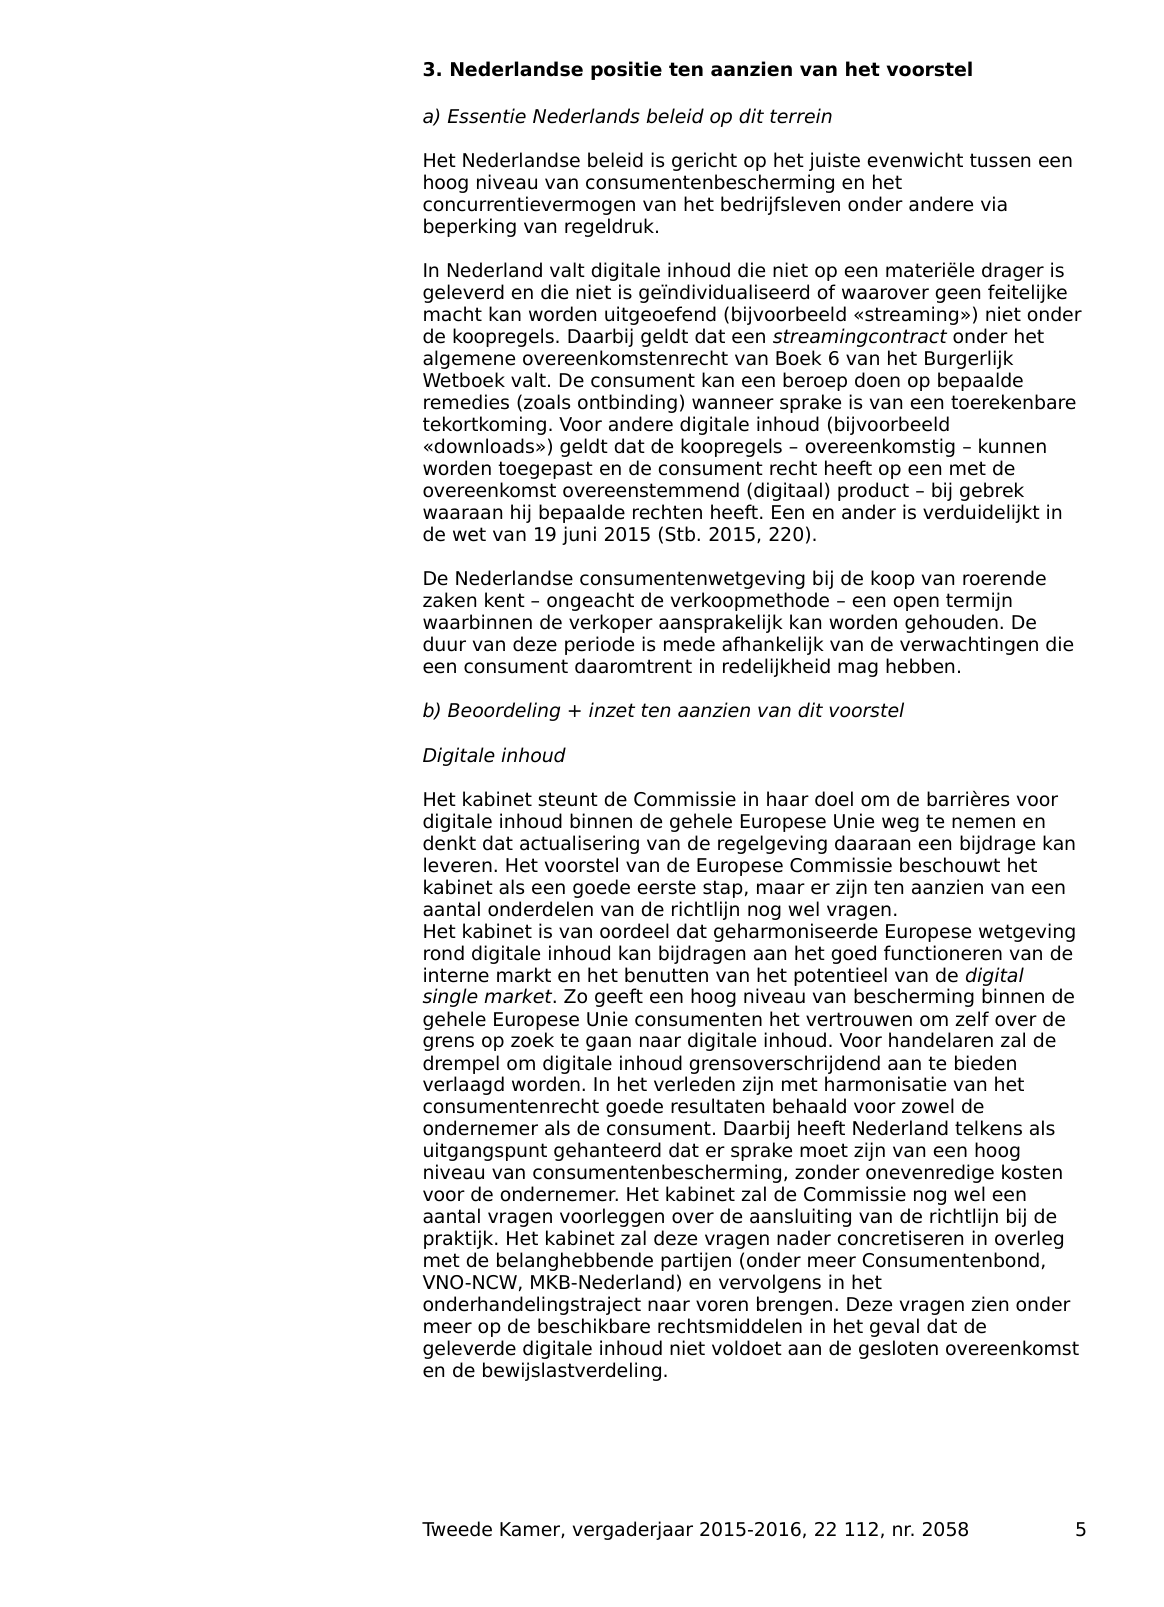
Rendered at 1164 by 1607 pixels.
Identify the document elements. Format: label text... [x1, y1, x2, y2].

text Het kabinet steunt de Commissie in haar doel om de barrières voor digitale inhoud binnen de gehele Europese Unie weg te nemen en denkt dat actualisering van de regelgeving daaraan een bijdrage kan leveren. Het voorstel van de Europese Commissie beschouwt het kabinet als een goede eerste stap, maar er zijn ten aanzien van een aantal onderdelen van de richtlijn nog wel vragen. [422, 789, 1087, 921]
text De Nederlandse consumentenwetgeving bij de koop van roerende zaken kent – ongeacht de verkoopmethode – een open termijn waarbinnen de verkoper aansprakelijk kan worden gehouden. De duur van deze periode is mede afhankelijk van de verwachtingen die een consument daaromtrent in redelijkheid mag hebben. [422, 568, 1087, 678]
text Het kabinet is van oordeel dat geharmoniseerde Europese wetgeving rond digitale inhoud kan bijdragen aan het goed functioneren van de interne markt en het benutten van het potentieel van de digital single market. Zo geeft een hoog niveau van bescherming binnen de gehele Europese Unie consumenten het vertrouwen om zelf over de grens op zoek te gaan naar digitale inhoud. Voor handelaren zal de drempel om digitale inhoud grensoverschrijdend aan te bieden verlaagd worden. In het verleden zijn met harmonisatie van het consumentenrecht goede resultaten behaald voor zowel de ondernemer als de consument. Daarbij heeft Nederland telkens als uitgangspunt gehanteerd dat er sprake moet zijn van een hoog niveau van consumentenbescherming, zonder onevenredige kosten voor de ondernemer. Het kabinet zal de Commissie nog wel een aantal vragen voorleggen over de aansluiting van de richtlijn bij de praktijk. Het kabinet zal deze vragen nader concretiseren in overleg met de belanghebbende partijen (onder meer Consumentenbond, VNO-NCW, MKB-Nederland) en vervolgens in het onderhandelingstraject naar voren brengen. Deze vragen zien onder meer op de beschikbare rechtsmiddelen in het geval dat de geleverde digitale inhoud niet voldoet aan de gesloten overeenkomst en de bewijslastverdeling. [422, 921, 1087, 1382]
subtitle 3. Nederlandse positie ten aanzien van het voorstel [422, 59, 1087, 81]
text Het Nederlandse beleid is gericht op het juiste evenwicht tussen een hoog niveau van consumentenbescherming en het concurrentievermogen van het bedrijfsleven onder andere via beperking van regeldruk. [422, 150, 1087, 238]
subtitle a) Essentie Nederlands beleid op dit terrein [422, 106, 1087, 128]
subtitle Digitale inhoud [422, 744, 1087, 766]
text In Nederland valt digitale inhoud die niet op een materiële drager is geleverd en die niet is geïndividualiseerd of waarover geen feitelijke macht kan worden uitgeoefend (bijvoorbeeld «streaming») niet onder de koopregels. Daarbij geldt dat een streamingcontract onder het algemene overeenkomstenrecht van Boek 6 van het Burgerlijk Wetboek valt. De consument kan een beroep doen op bepaalde remedies (zoals ontbinding) wanneer sprake is van een toerekenbare tekortkoming. Voor andere digitale inhoud (bijvoorbeeld «downloads») geldt dat de koopregels – overeenkomstig – kunnen worden toegepast en de consument recht heeft op een met de overeenkomst overeenstemmend (digitaal) product – bij gebrek waaraan hij bepaalde rechten heeft. Een en ander is verduidelijkt in de wet van 19 juni 2015 (Stb. 2015, 220). [422, 260, 1087, 546]
subtitle b) Beoordeling + inzet ten aanzien van dit voorstel [422, 700, 1087, 722]
